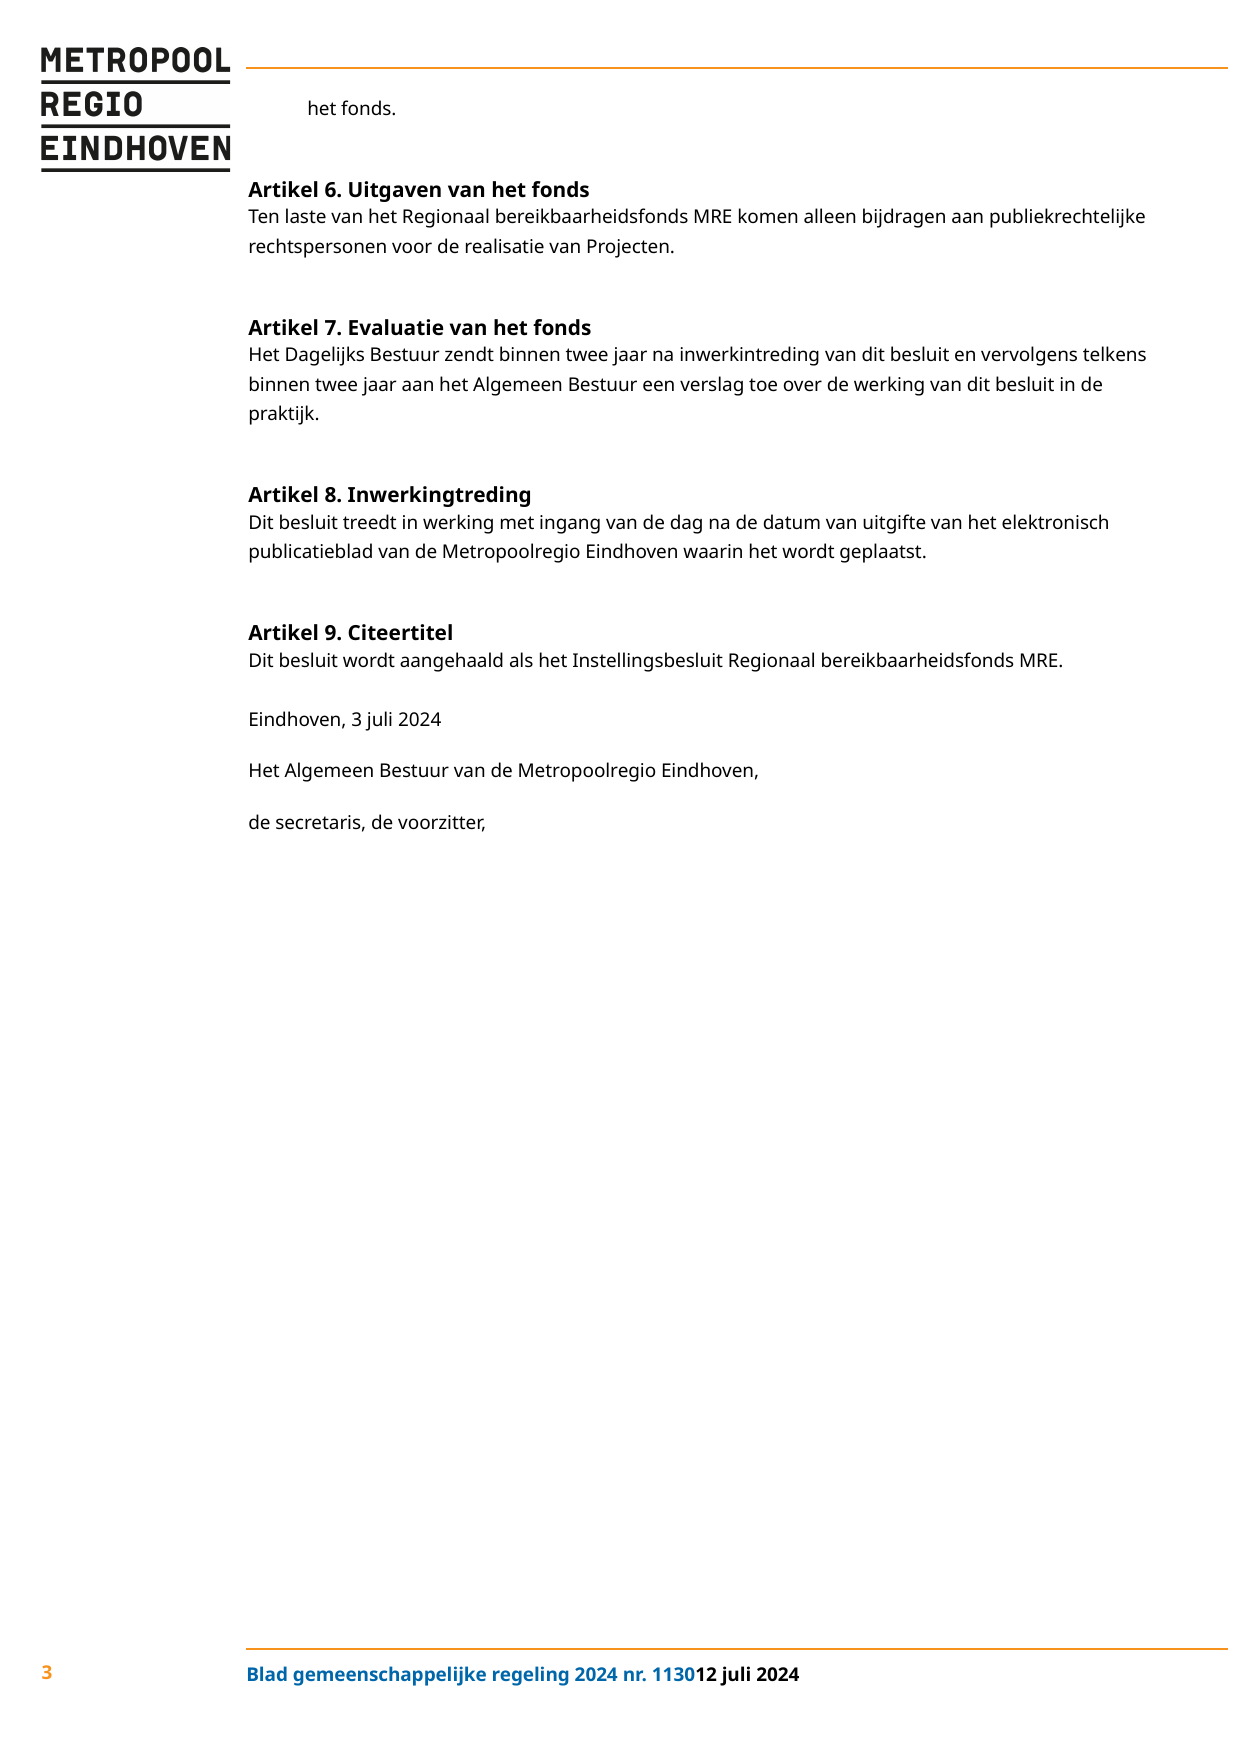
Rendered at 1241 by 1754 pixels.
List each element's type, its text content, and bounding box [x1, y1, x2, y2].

text Ten laste van het Regionaal bereikbaarheidsfonds MRE komen alleen bijdragen aan publiekrechtelijke rechtspersonen voor de realisatie van Projecten. [248, 203, 1152, 258]
text Artikel 9. Citeertitel [248, 618, 1152, 647]
text Eindhoven, 3 juli 2024 [248, 706, 1152, 732]
text Dit besluit wordt aangehaald als het Instellingsbesluit Regionaal bereikbaarheidsfonds MRE. [248, 647, 1152, 673]
text de secretaris, de voorzitter, [248, 809, 1152, 835]
text Artikel 7. Evaluatie van het fonds [248, 313, 1152, 341]
text Artikel 6. Uitgaven van het fonds [248, 175, 1152, 203]
text Dit besluit treedt in werking met ingang van de dag na de datum van uitgifte van het elektronisch publicatieblad van de Metropoolregio Eindhoven waarin het wordt geplaatst. [248, 509, 1152, 564]
text Het Algemeen Bestuur van de Metropoolregio Eindhoven, [248, 757, 1152, 783]
text Het Dagelijks Bestuur zendt binnen twee jaar na inwerkintreding van dit besluit en vervolgens telkens binnen twee jaar aan het Algemeen Bestuur een verslag toe over de werking van dit besluit in de praktijk. [248, 341, 1152, 426]
text Artikel 8. Inwerkingtreding [248, 480, 1152, 509]
list het fonds. [248, 95, 1152, 121]
picture [41, 47, 231, 172]
